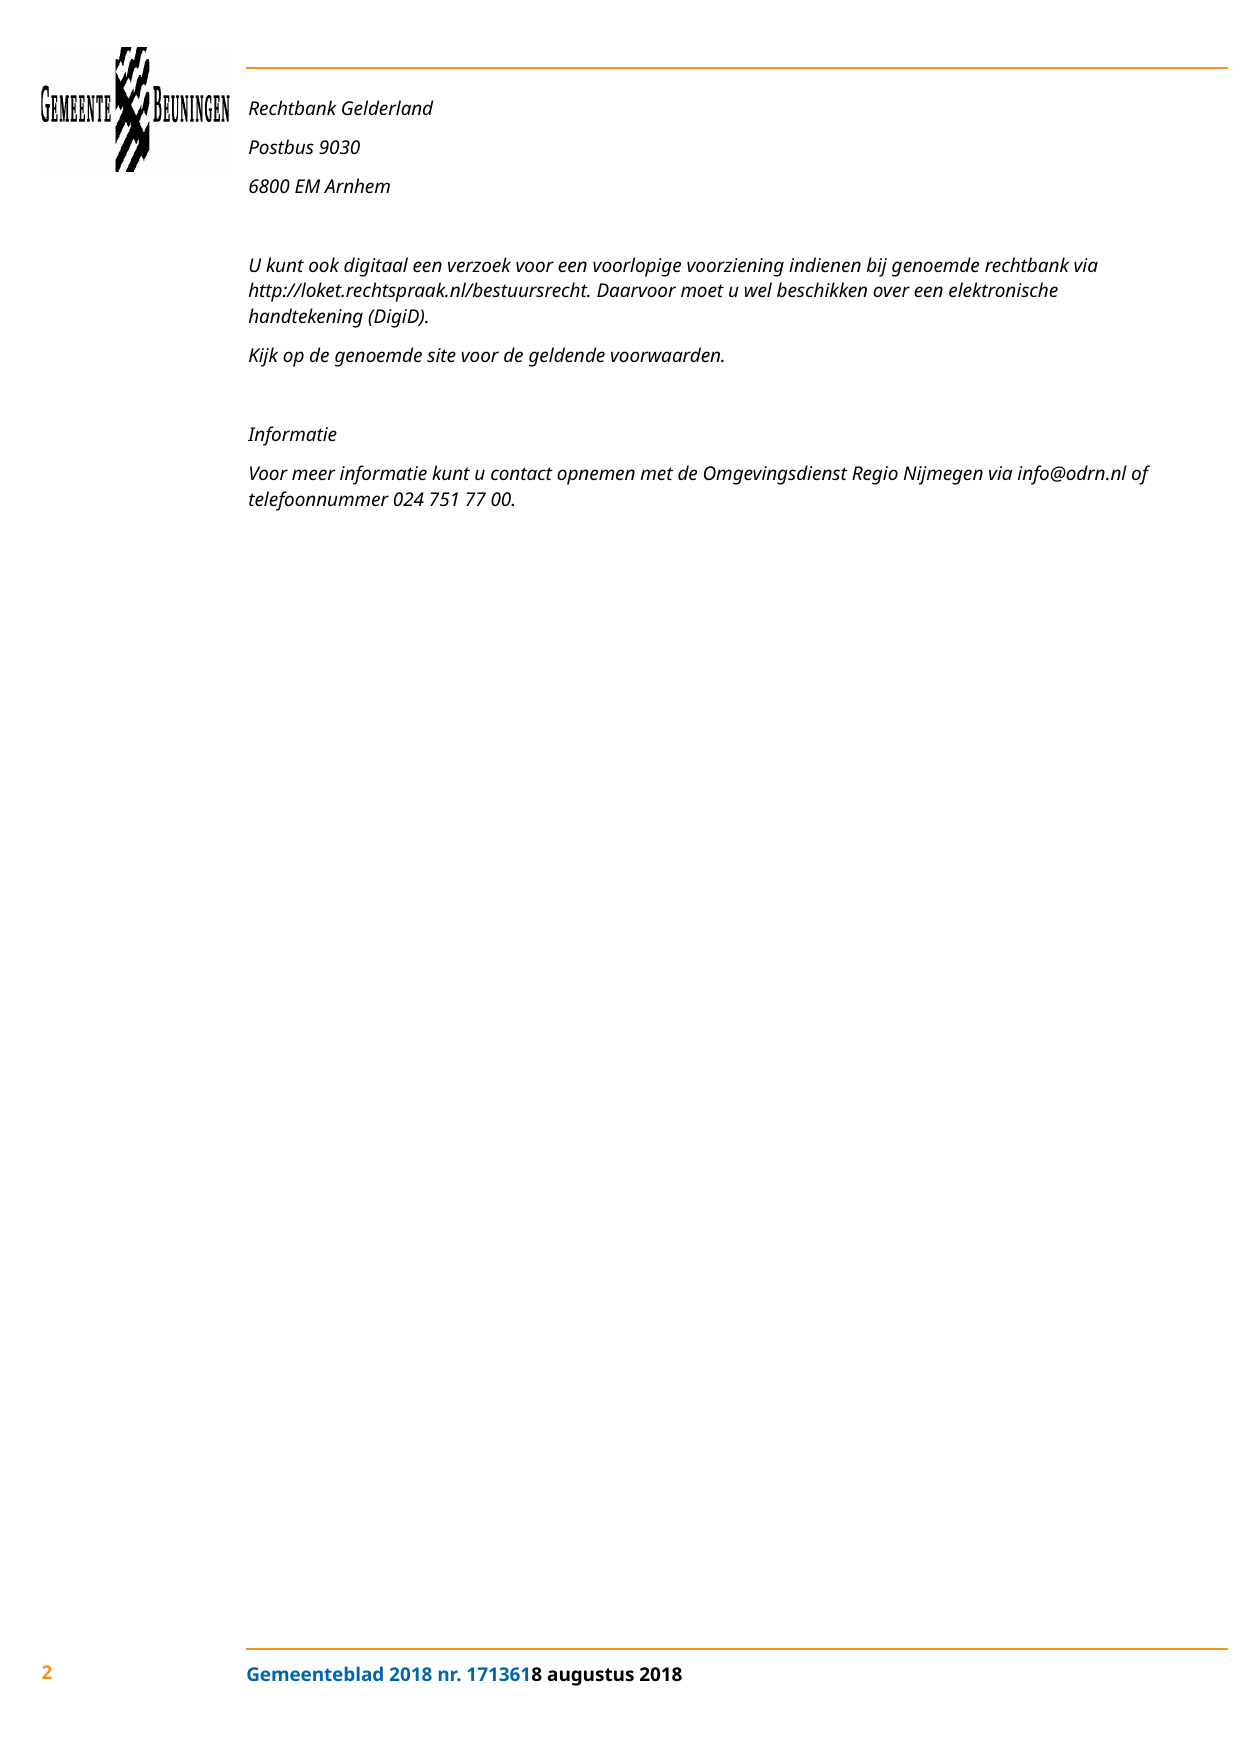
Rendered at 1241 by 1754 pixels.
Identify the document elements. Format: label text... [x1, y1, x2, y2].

text Kijk op de genoemde site voor de geldende voorwaarden. [248, 343, 1152, 368]
text Rechtbank Gelderland [248, 95, 1152, 121]
text Postbus 9030 [248, 134, 1152, 160]
picture [41, 47, 231, 172]
text Voor meer informatie kunt u contact opnemen met de Omgevingsdienst Regio Nijmegen via info@odrn.nl of telefoonnummer 024 751 77 00. [248, 460, 1152, 512]
text U kunt ook digitaal een verzoek voor een voorlopige voorziening indienen bij genoemde rechtbank via http://loket.rechtspraak.nl/bestuursrecht. Daarvoor moet u wel beschikken over een elektronische handtekening (DigiD). [248, 252, 1152, 329]
text 6800 EM Arnhem [248, 173, 1152, 199]
text Informatie [248, 421, 1152, 447]
